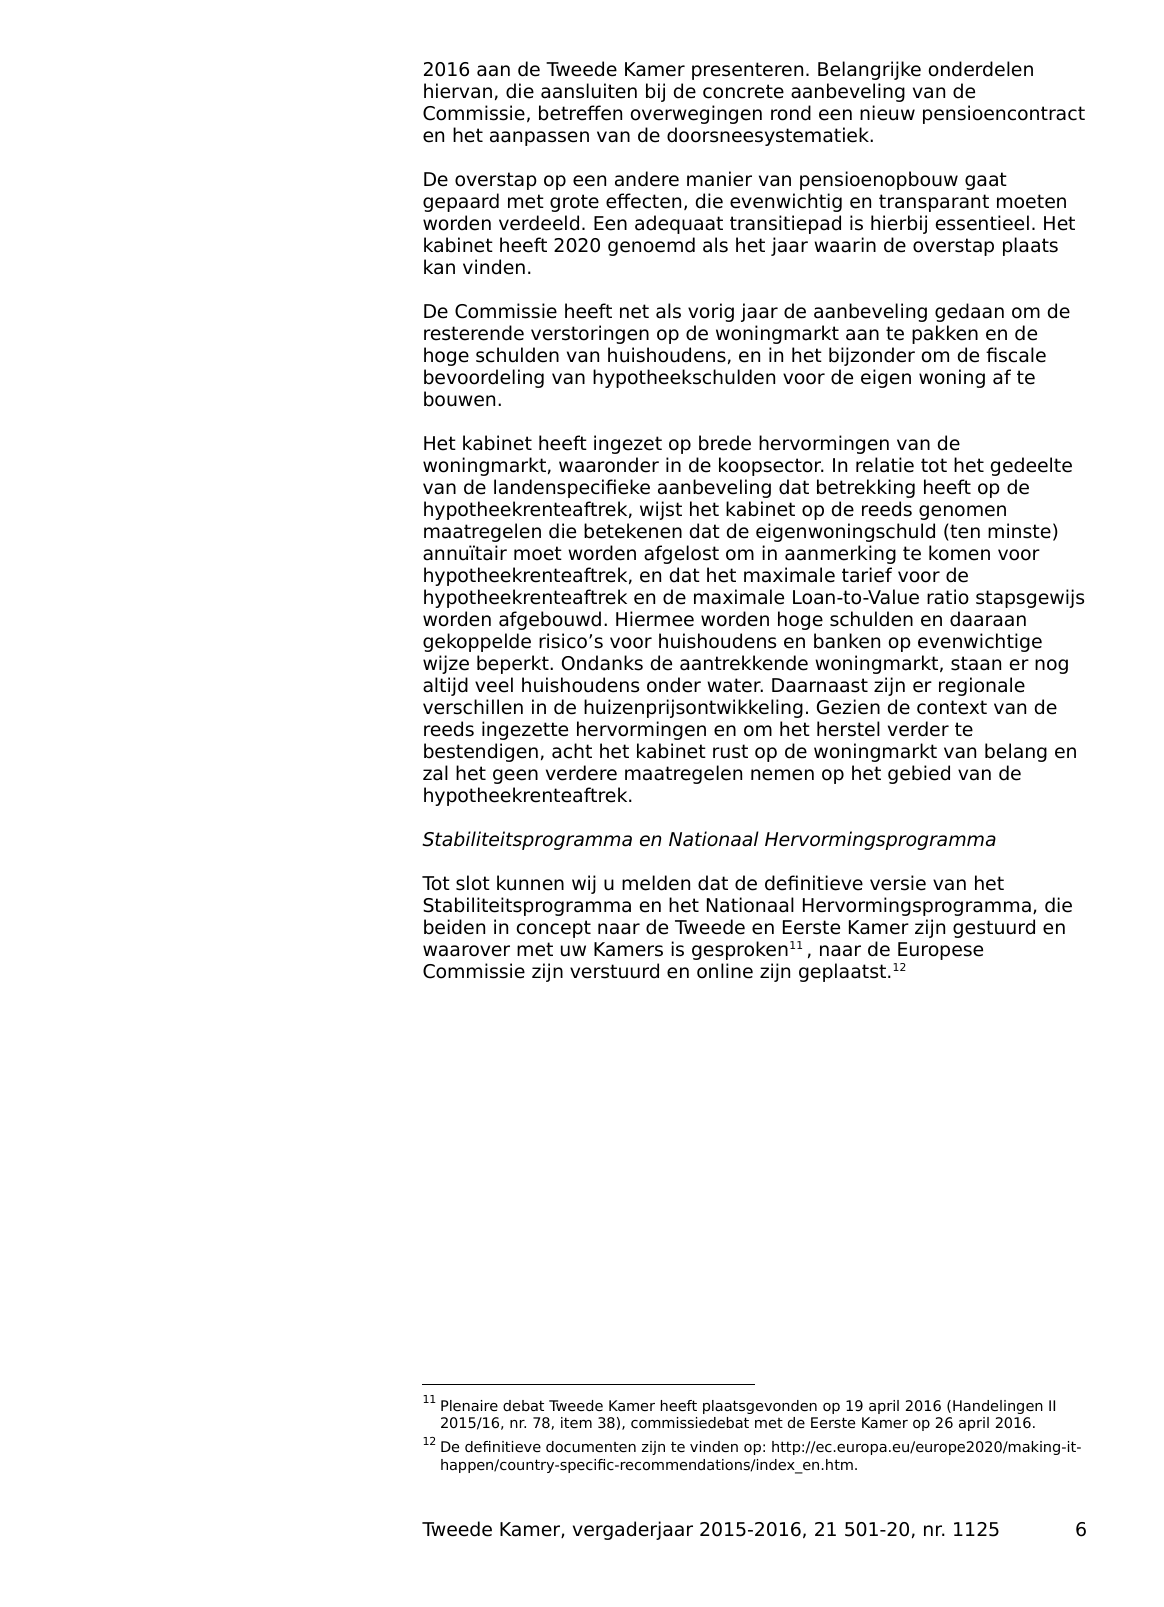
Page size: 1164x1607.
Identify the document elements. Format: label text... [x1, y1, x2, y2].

text De definitieve documenten zijn te vinden op: http://ec.europa.eu/europe2020/making-it-happen/country-specific-recommendations/index_en.htm. [422, 1435, 1087, 1474]
subtitle Stabiliteitsprogramma en Nationaal Hervormingsprogramma [422, 829, 1087, 851]
text Het kabinet heeft ingezet op brede hervormingen van de woningmarkt, waaronder in de koopsector. In relatie tot het gedeelte van de landenspecifieke aanbeveling dat betrekking heeft op de hypotheekrenteaftrek, wijst het kabinet op de reeds genomen maatregelen die betekenen dat de eigenwoningschuld (ten minste) annuïtair moet worden afgelost om in aanmerking te komen voor hypotheekrenteaftrek, en dat het maximale tarief voor de hypotheekrenteaftrek en de maximale Loan-to-Value ratio stapsgewijs worden afgebouwd. Hiermee worden hoge schulden en daaraan gekoppelde risico’s voor huishoudens en banken op evenwichtige wijze beperkt. Ondanks de aantrekkende woningmarkt, staan er nog altijd veel huishoudens onder water. Daarnaast zijn er regionale verschillen in de huizenprijsontwikkeling. Gezien de context van de reeds ingezette hervormingen en om het herstel verder te bestendigen, acht het kabinet rust op de woningmarkt van belang en zal het geen verdere maatregelen nemen op het gebied van de hypotheekrenteaftrek. [422, 433, 1087, 807]
text De overstap op een andere manier van pensioenopbouw gaat gepaard met grote effecten, die evenwichtig en transparant moeten worden verdeeld. Een adequaat transitiepad is hierbij essentieel. Het kabinet heeft 2020 genoemd als het jaar waarin de overstap plaats kan vinden. [422, 169, 1087, 279]
text Plenaire debat Tweede Kamer heeft plaatsgevonden op 19 april 2016 (Handelingen II 2015/16, nr. 78, item 38), commissiedebat met de Eerste Kamer op 26 april 2016. [422, 1393, 1087, 1432]
text 2016 aan de Tweede Kamer presenteren. Belangrijke onderdelen hiervan, die aansluiten bij de concrete aanbeveling van de Commissie, betreffen overwegingen rond een nieuw pensioencontract en het aanpassen van de doorsneesystematiek. [422, 59, 1087, 147]
text Tot slot kunnen wij u melden dat de definitieve versie van het Stabiliteitsprogramma en het Nationaal Hervormingsprogramma, die beiden in concept naar de Tweede en Eerste Kamer zijn gestuurd en waarover met uw Kamers is gesproken, naar de Europese Commissie zijn verstuurd en online zijn geplaatst. [422, 873, 1087, 983]
text De Commissie heeft net als vorig jaar de aanbeveling gedaan om de resterende verstoringen op de woningmarkt aan te pakken en de hoge schulden van huishoudens, en in het bijzonder om de fiscale bevoordeling van hypotheekschulden voor de eigen woning af te bouwen. [422, 301, 1087, 411]
